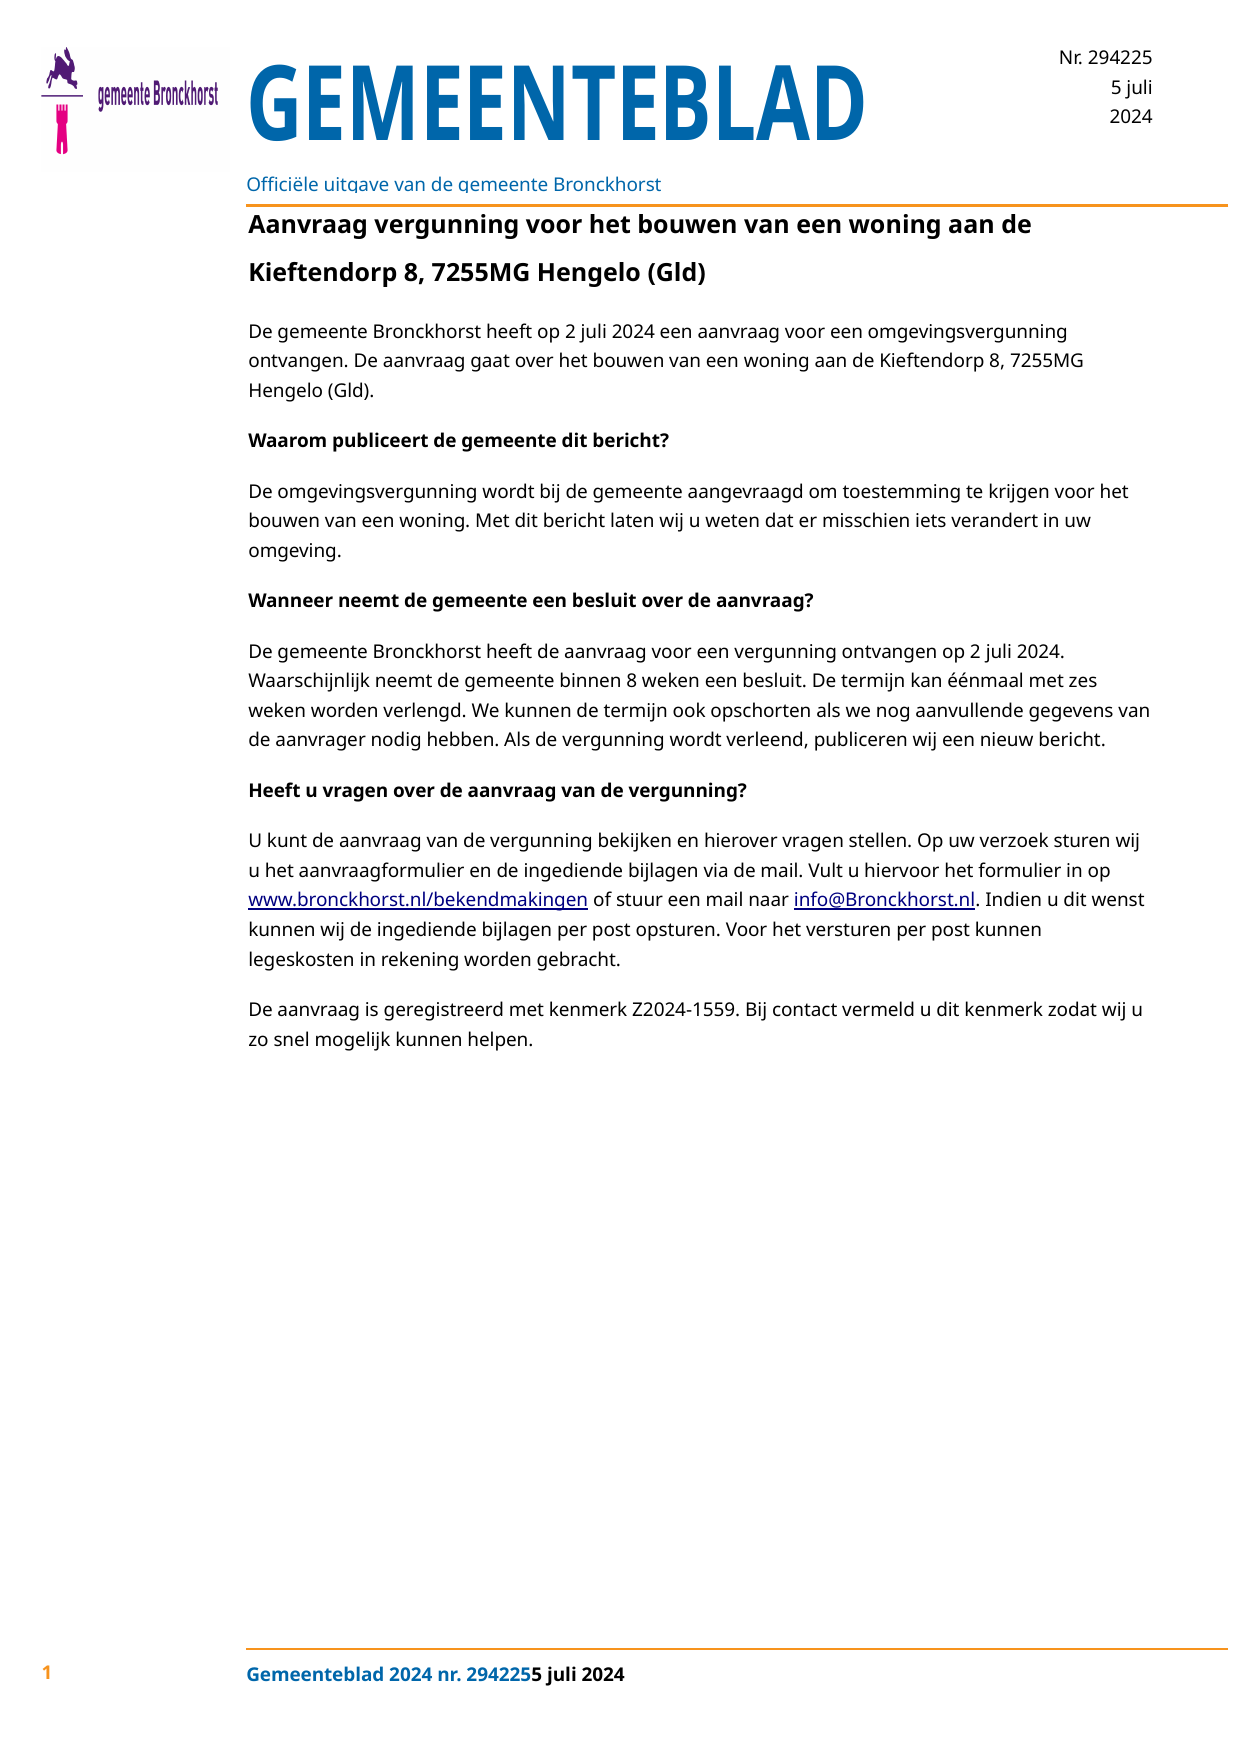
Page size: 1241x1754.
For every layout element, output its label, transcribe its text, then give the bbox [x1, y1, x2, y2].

text Heeft u vragen over de aanvraag van de vergunning? [248, 777, 1152, 803]
text Waarom publiceert de gemeente dit bericht? [248, 427, 1152, 453]
text U kunt de aanvraag van de vergunning bekijken en hierover vragen stellen. Op uw verzoek sturen wij u het aanvraagformulier en de ingediende bijlagen via de mail. Vult u hiervoor het formulier in op www.bronckhorst.nl/bekendmakingen of stuur een mail naar info@Bronckhorst.nl. Indien u dit wenst kunnen wij de ingediende bijlagen per post opsturen. Voor het versturen per post kunnen legeskosten in rekening worden gebracht. [248, 827, 1152, 972]
text Wanneer neemt de gemeente een besluit over de aanvraag? [248, 587, 1152, 613]
picture [41, 47, 231, 172]
text Aanvraag vergunning voor het bouwen van een woning aan de Kieftendorp 8, 7255MG Hengelo (Gld) [248, 207, 1152, 288]
text De gemeente Bronckhorst heeft de aanvraag voor een vergunning ontvangen op 2 juli 2024. Waarschijnlijk neemt de gemeente binnen 8 weken een besluit. De termijn kan éénmaal met zes weken worden verlengd. We kunnen de termijn ook opschorten als we nog aanvullende gegevens van de aanvrager nodig hebben. Als de vergunning wordt verleend, publiceren wij een nieuw bericht. [248, 638, 1152, 752]
text De gemeente Bronckhorst heeft op 2 juli 2024 een aanvraag voor een omgevingsvergunning ontvangen. De aanvraag gaat over het bouwen van een woning aan de Kieftendorp 8, 7255MG Hengelo (Gld). [248, 318, 1152, 403]
text De omgevingsvergunning wordt bij de gemeente aangevraagd om toestemming te krijgen voor het bouwen van een woning. Met dit bericht laten wij u weten dat er misschien iets verandert in uw omgeving. [248, 478, 1152, 563]
text De aanvraag is geregistreerd met kenmerk Z2024-1559. Bij contact vermeld u dit kenmerk zodat wij u zo snel mogelijk kunnen helpen. [248, 996, 1152, 1052]
